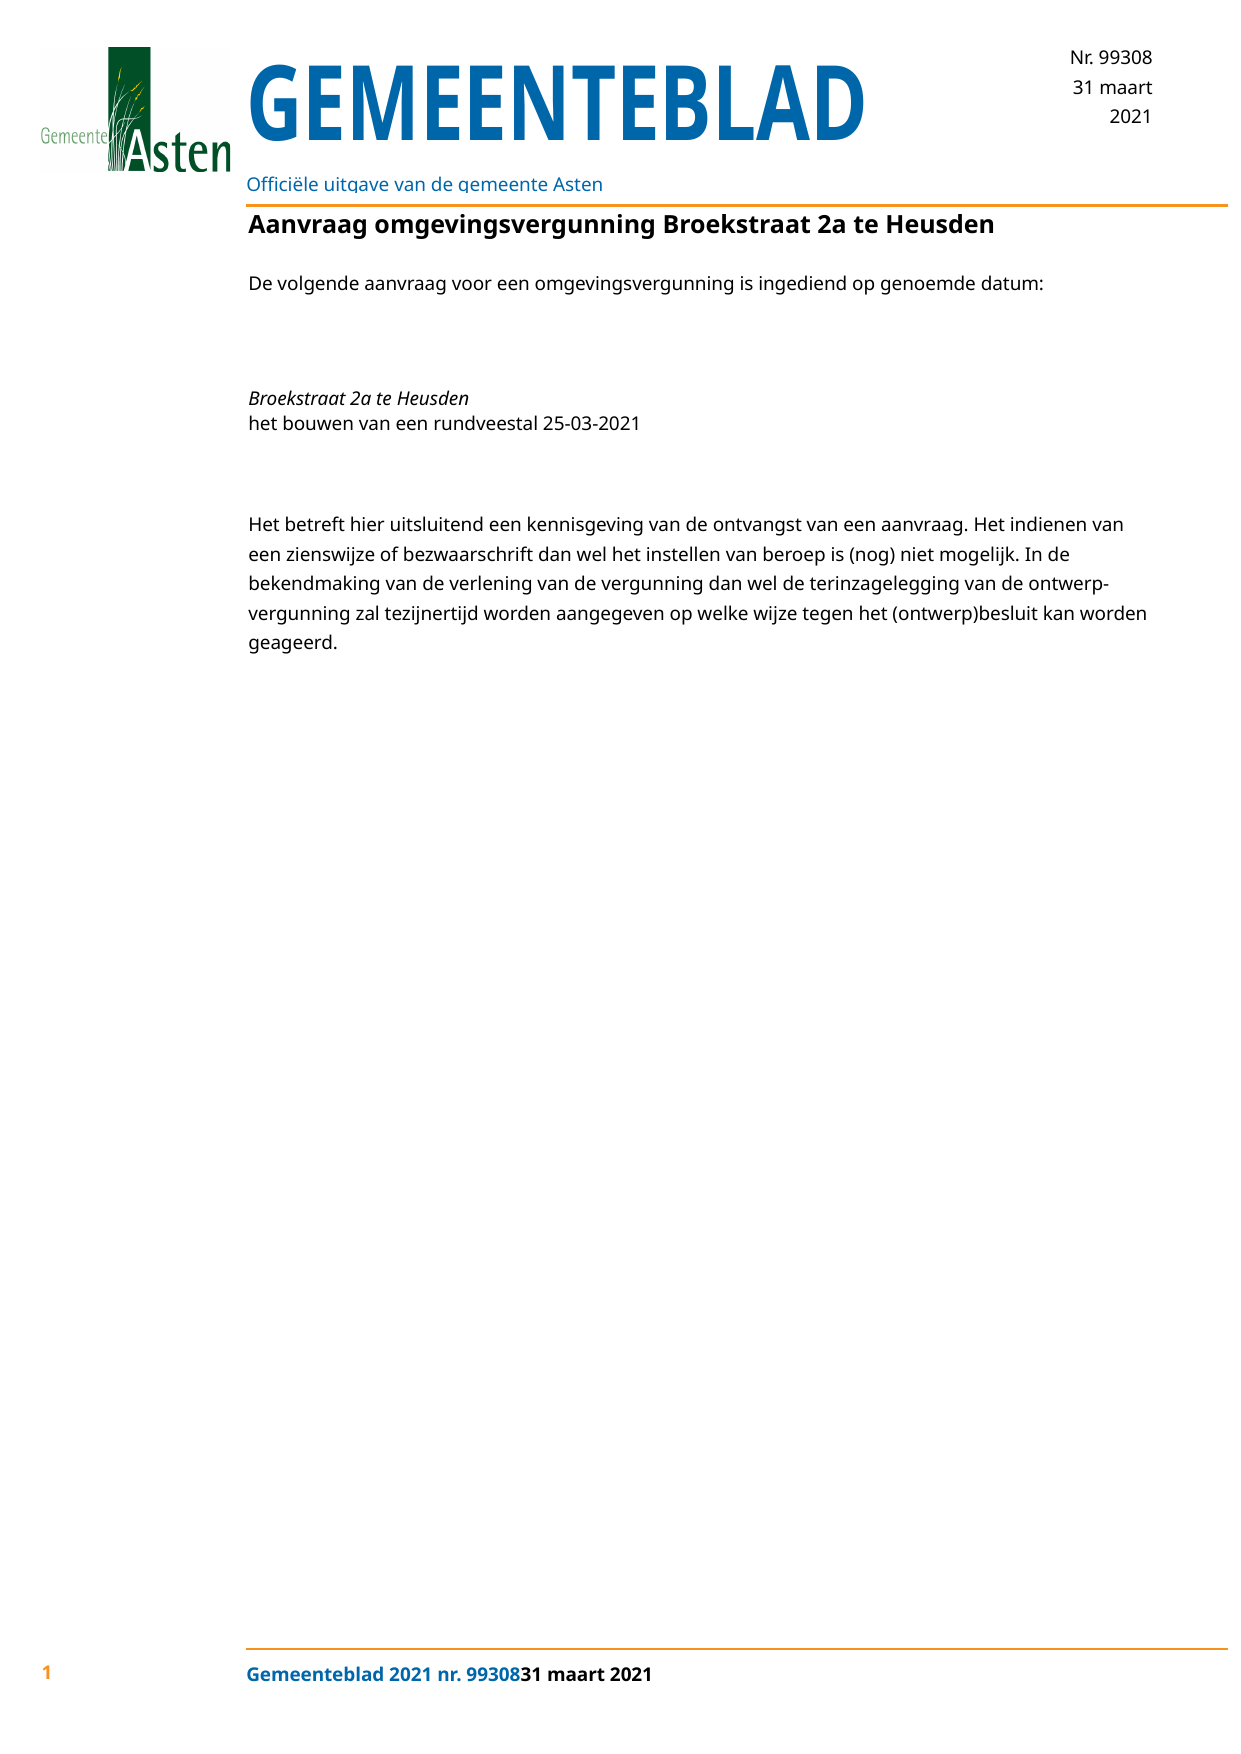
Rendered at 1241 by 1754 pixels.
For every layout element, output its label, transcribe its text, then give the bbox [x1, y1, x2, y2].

text Het betreft hier uitsluitend een kennisgeving van de ontvangst van een aanvraag. Het indienen van een zienswijze of bezwaarschrift dan wel het instellen van beroep is (nog) niet mogelijk. In de bekendmaking van de verlening van de vergunning dan wel de terinzagelegging van de ontwerp-vergunning zal tezijnertijd worden aangegeven op welke wijze tegen het (ontwerp)besluit kan worden geageerd. [248, 511, 1152, 655]
text Aanvraag omgevingsvergunning Broekstraat 2a te Heusden [248, 207, 1152, 241]
picture [41, 47, 231, 172]
text het bouwen van een rundveestal 25-03-2021 [248, 410, 1152, 436]
text De volgende aanvraag voor een omgevingsvergunning is ingediend op genoemde datum: [248, 270, 1152, 296]
text Broekstraat 2a te Heusden [248, 385, 1152, 410]
